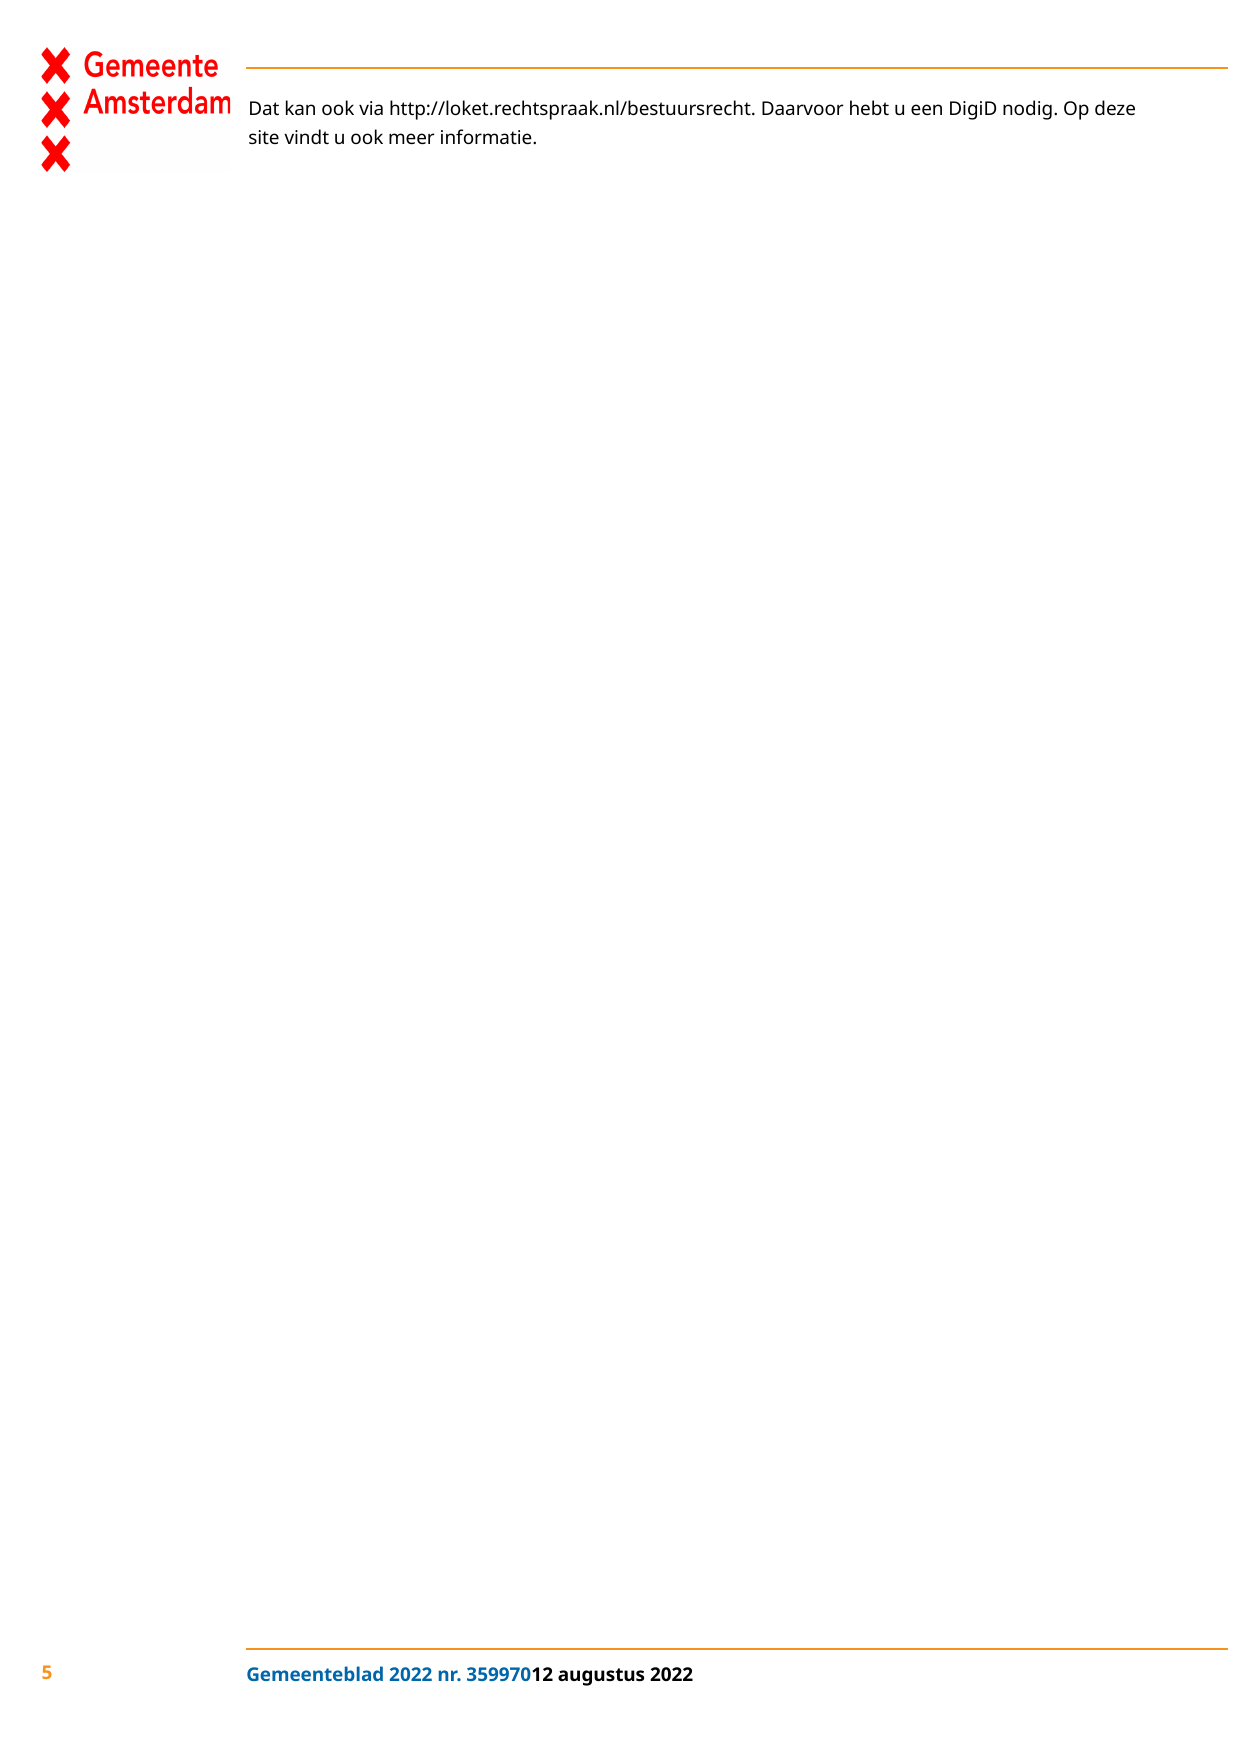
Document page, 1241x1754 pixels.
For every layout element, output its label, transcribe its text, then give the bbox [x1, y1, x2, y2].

text Dat kan ook via http://loket.rechtspraak.nl/bestuursrecht. Daarvoor hebt u een DigiD nodig. Op deze site vindt u ook meer informatie. [248, 95, 1152, 150]
picture [41, 47, 231, 172]
